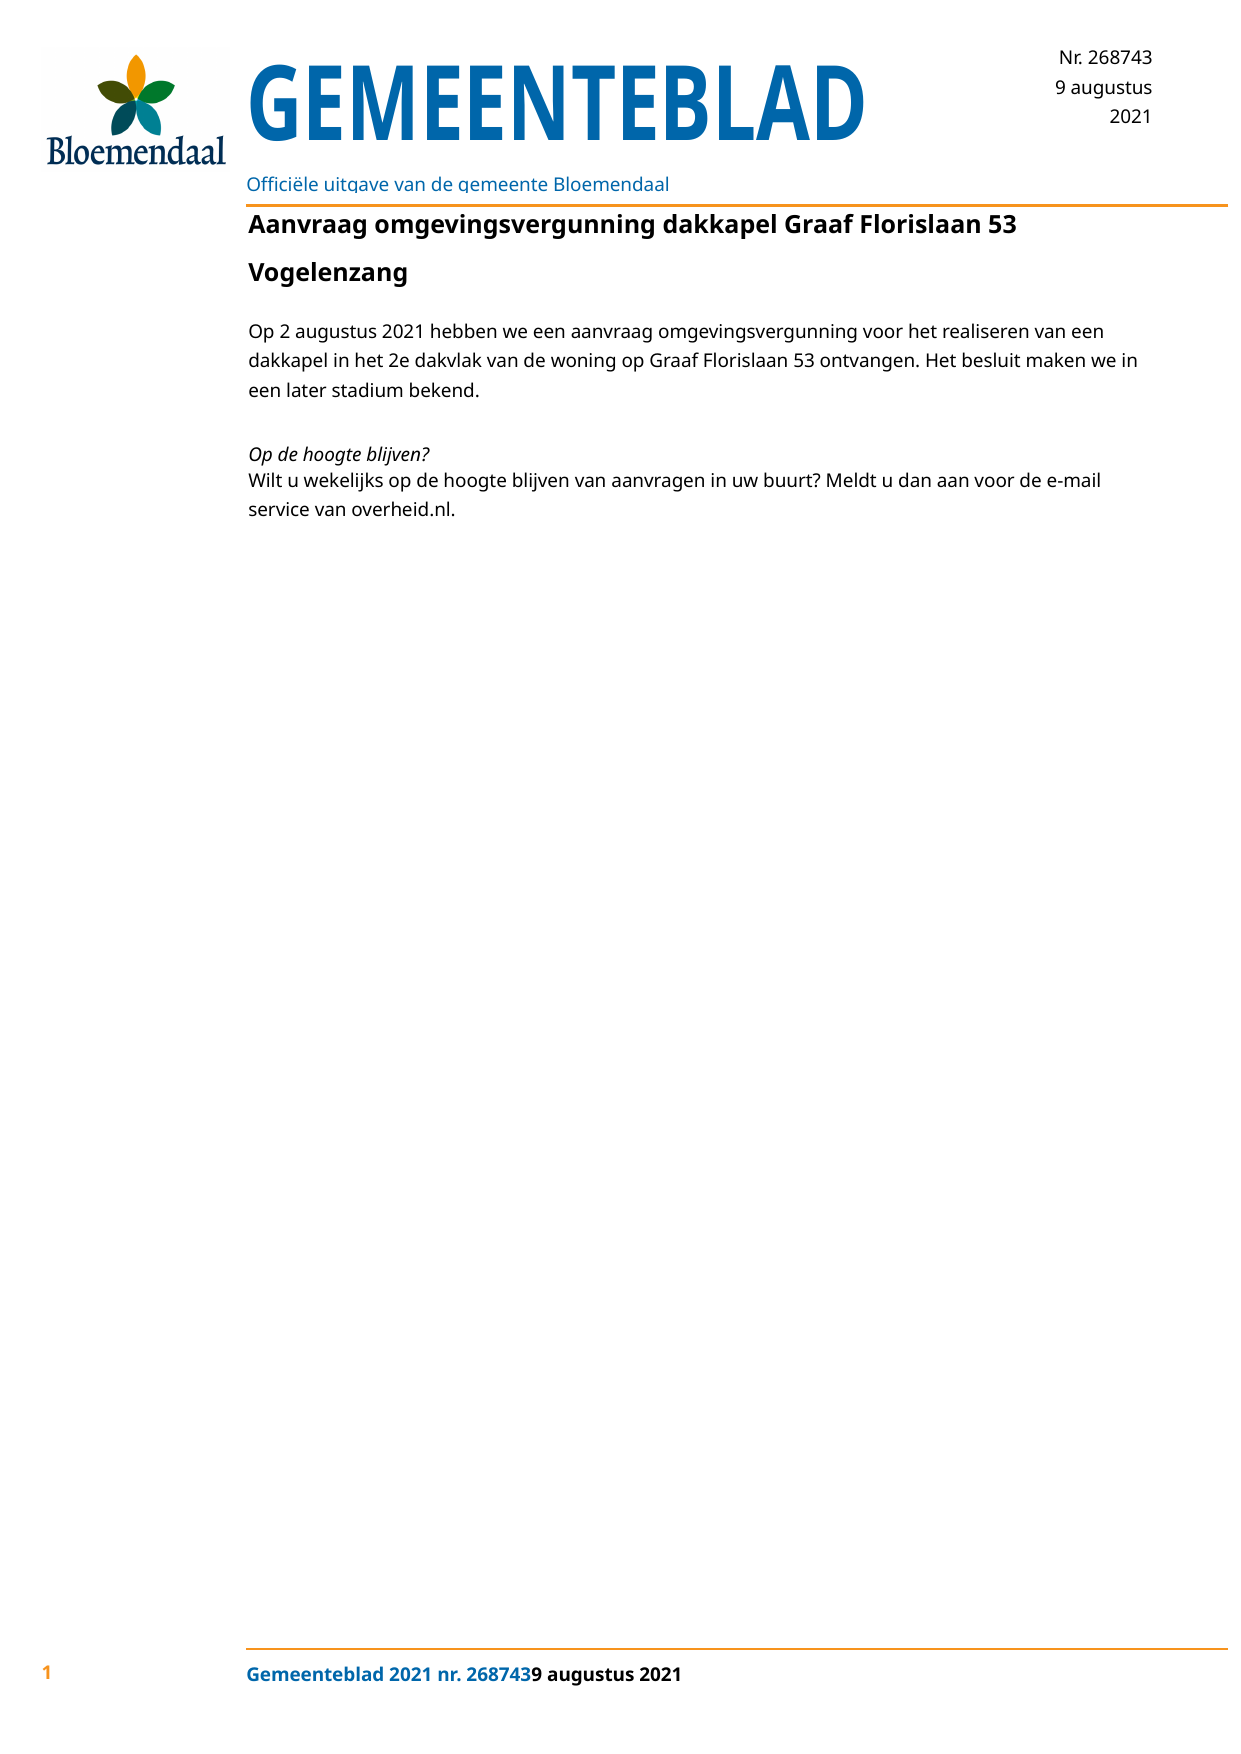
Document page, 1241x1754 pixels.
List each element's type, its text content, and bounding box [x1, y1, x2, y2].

text Wilt u wekelijks op de hoogte blijven van aanvragen in uw buurt? Meldt u dan aan voor de e-mail service van overheid.nl. [248, 467, 1152, 522]
text Op de hoogte blijven? [248, 441, 1152, 467]
text Aanvraag omgevingsvergunning dakkapel Graaf Florislaan 53 Vogelenzang [248, 207, 1152, 288]
picture [41, 47, 231, 172]
text Op 2 augustus 2021 hebben we een aanvraag omgevingsvergunning voor het realiseren van een dakkapel in het 2e dakvlak van de woning op Graaf Florislaan 53 ontvangen. Het besluit maken we in een later stadium bekend. [248, 318, 1152, 403]
